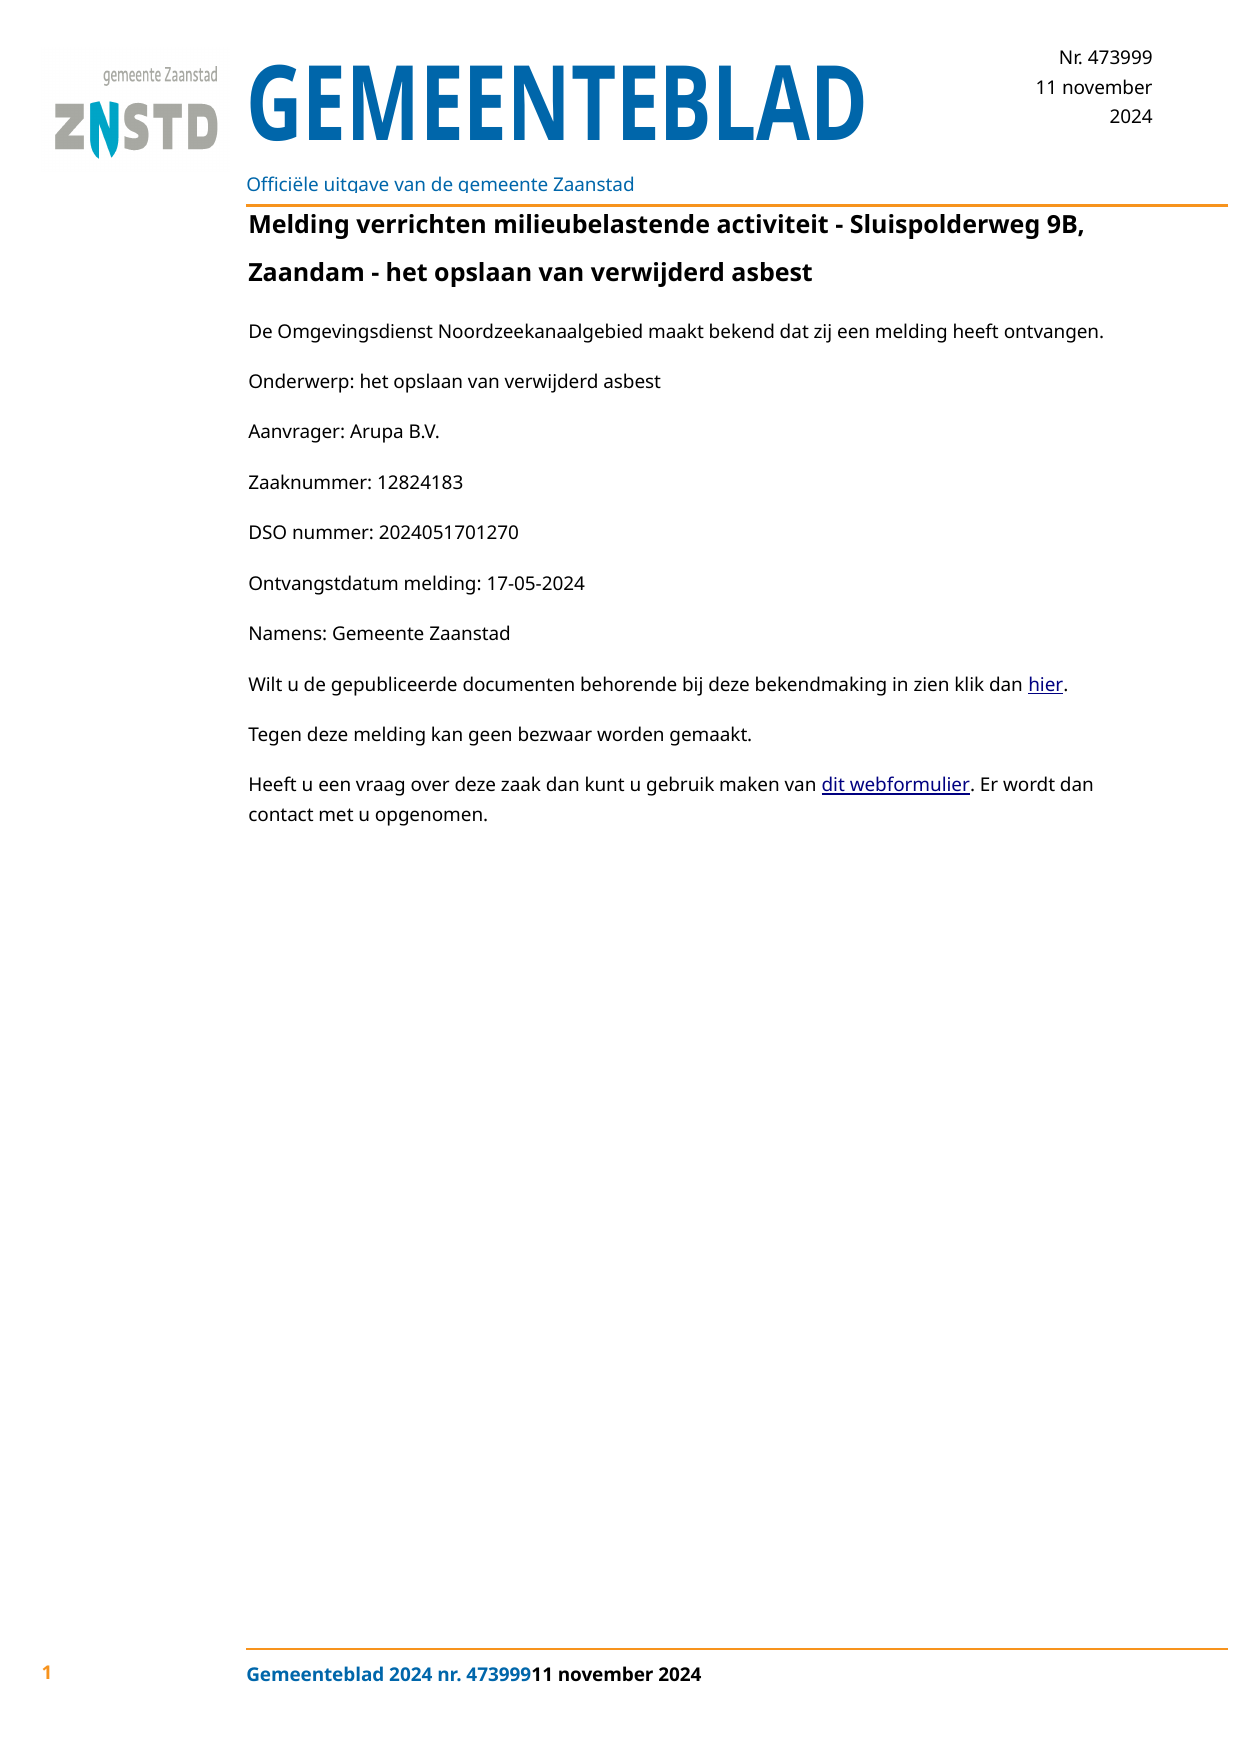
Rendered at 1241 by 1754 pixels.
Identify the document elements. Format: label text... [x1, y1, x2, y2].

text Ontvangstdatum melding: 17-05-2024 [248, 570, 1152, 596]
text Zaaknummer: 12824183 [248, 469, 1152, 495]
text Heeft u een vraag over deze zaak dan kunt u gebruik maken van dit webformulier. Er wordt dan contact met u opgenomen. [248, 772, 1152, 827]
text Onderwerp: het opslaan van verwijderd asbest [248, 368, 1152, 394]
picture [41, 47, 231, 172]
text Melding verrichten milieubelastende activiteit - Sluispolderweg 9B, Zaandam - het opslaan van verwijderd asbest [248, 207, 1152, 288]
text Aanvrager: Arupa B.V. [248, 419, 1152, 444]
text Wilt u de gepubliceerde documenten behorende bij deze bekendmaking in zien klik dan hier. [248, 671, 1152, 697]
text Namens: Gemeente Zaanstad [248, 620, 1152, 646]
text Tegen deze melding kan geen bezwaar worden gemaakt. [248, 721, 1152, 747]
text De Omgevingsdienst Noordzeekanaalgebied maakt bekend dat zij een melding heeft ontvangen. [248, 318, 1152, 344]
text DSO nummer: 2024051701270 [248, 519, 1152, 545]
